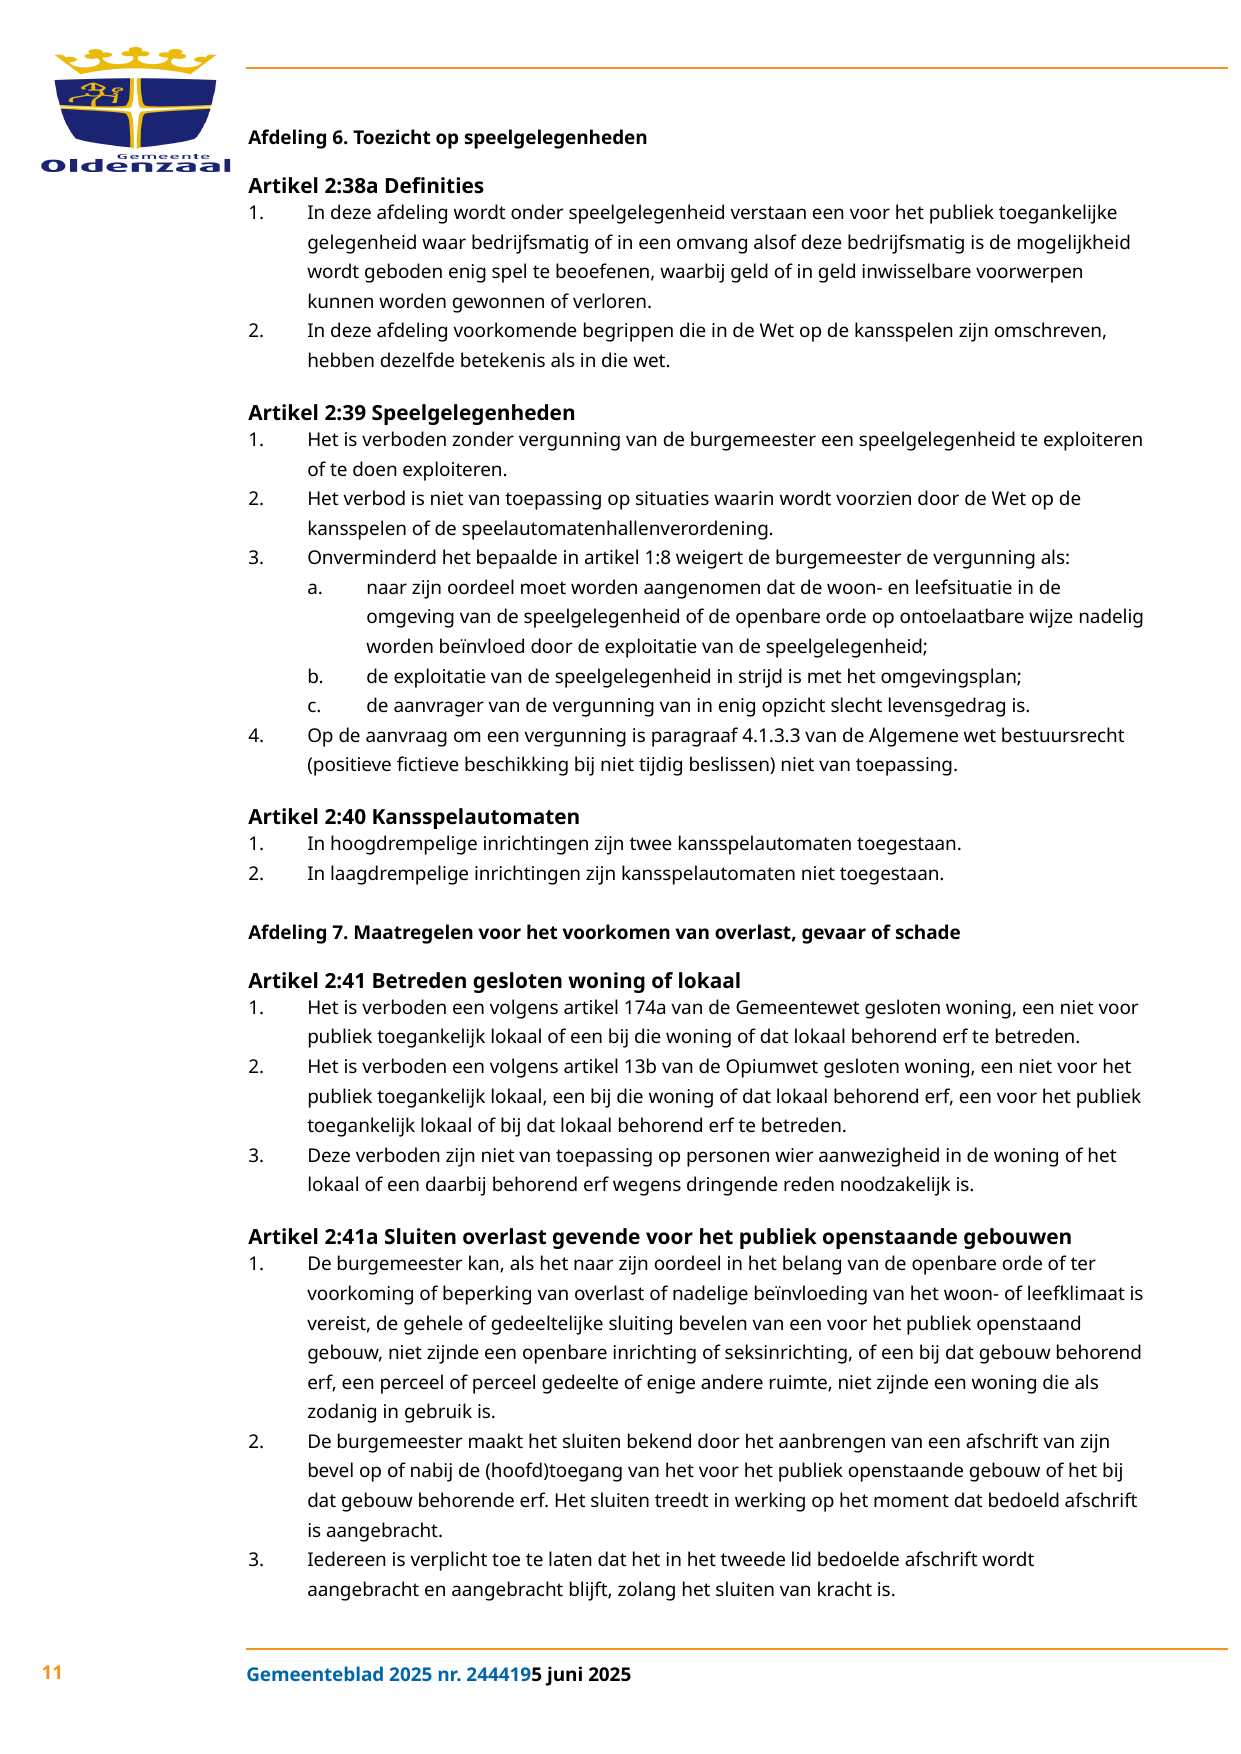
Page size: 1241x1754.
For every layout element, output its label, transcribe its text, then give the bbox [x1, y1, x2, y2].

list Op de aanvraag om een vergunning is paragraaf 4.1.3.3 van de Algemene wet bestuursrecht (positieve fictieve beschikking bij niet tijdig beslissen) niet van toepassing. [248, 722, 1152, 777]
list In deze afdeling voorkomende begrippen die in de Wet op de kansspelen zijn omschreven, hebben dezelfde betekenis als in die wet. [248, 318, 1152, 373]
list In deze afdeling wordt onder speelgelegenheid verstaan een voor het publiek toegankelijke gelegenheid waar bedrijfsmatig of in een omvang alsof deze bedrijfsmatig is de mogelijkheid wordt geboden enig spel te beoefenen, waarbij geld of in geld inwisselbare voorwerpen kunnen worden gewonnen of verloren. [248, 199, 1152, 314]
list Deze verboden zijn niet van toepassing op personen wier aanwezigheid in de woning of het lokaal of een daarbij behorend erf wegens dringende reden noodzakelijk is. [248, 1142, 1152, 1197]
list Onverminderd het bepaalde in artikel 1:8 weigert de burgemeester de vergunning als: [248, 544, 1152, 570]
list De burgemeester maakt het sluiten bekend door het aanbrengen van een afschrift van zijn bevel op of nabij de (hoofd)toegang van het voor het publiek openstaande gebouw of het bij dat gebouw behorende erf. Het sluiten treedt in werking op het moment dat bedoeld afschrift is aangebracht. [248, 1428, 1152, 1542]
text Artikel 2:38a Definities [248, 171, 1152, 199]
list Het is verboden een volgens artikel 174a van de Gemeentewet gesloten woning, een niet voor publiek toegankelijk lokaal of een bij die woning of dat lokaal behorend erf te betreden. [248, 994, 1152, 1049]
list In hoogdrempelige inrichtingen zijn twee kansspelautomaten toegestaan. [248, 830, 1152, 856]
text Artikel 2:39 Speelgelegenheden [248, 398, 1152, 426]
list Het verbod is niet van toepassing op situaties waarin wordt voorzien door de Wet op de kansspelen of de speelautomatenhallenverordening. [248, 485, 1152, 541]
list naar zijn oordeel moet worden aangenomen dat de woon- en leefsituatie in de omgeving van de speelgelegenheid of de openbare orde op ontoelaatbare wijze nadelig worden beïnvloed door de exploitatie van de speelgelegenheid; [307, 574, 1152, 659]
text Artikel 2:40 Kansspelautomaten [248, 802, 1152, 830]
text Artikel 2:41 Betreden gesloten woning of lokaal [248, 966, 1152, 994]
list De burgemeester kan, als het naar zijn oordeel in het belang van de openbare orde of ter voorkoming of beperking van overlast of nadelige beïnvloeding van het woon- of leefklimaat is vereist, de gehele of gedeeltelijke sluiting bevelen van een voor het publiek openstaand gebouw, niet zijnde een openbare inrichting of seksinrichting, of een bij dat gebouw behorend erf, een perceel of perceel gedeelte of enige andere ruimte, niet zijnde een woning die als zodanig in gebruik is. [248, 1251, 1152, 1424]
picture [41, 47, 231, 172]
list In laagdrempelige inrichtingen zijn kansspelautomaten niet toegestaan. [248, 860, 1152, 886]
text Afdeling 7. Maatregelen voor het voorkomen van overlast, gevaar of schade [248, 919, 1152, 945]
list de aanvrager van de vergunning van in enig opzicht slecht levensgedrag is. [307, 692, 1152, 718]
list Het is verboden zonder vergunning van de burgemeester een speelgelegenheid te exploiteren of te doen exploiteren. [248, 426, 1152, 481]
list Het is verboden een volgens artikel 13b van de Opiumwet gesloten woning, een niet voor het publiek toegankelijk lokaal, een bij die woning of dat lokaal behorend erf, een voor het publiek toegankelijk lokaal of bij dat lokaal behorend erf te betreden. [248, 1053, 1152, 1138]
list de exploitatie van de speelgelegenheid in strijd is met het omgevingsplan; [307, 663, 1152, 688]
list Iedereen is verplicht toe te laten dat het in het tweede lid bedoelde afschrift wordt aangebracht en aangebracht blijft, zolang het sluiten van kracht is. [248, 1546, 1152, 1602]
text Afdeling 6. Toezicht op speelgelegenheden [248, 124, 1152, 150]
text Artikel 2:41a Sluiten overlast gevende voor het publiek openstaande gebouwen [248, 1222, 1152, 1251]
